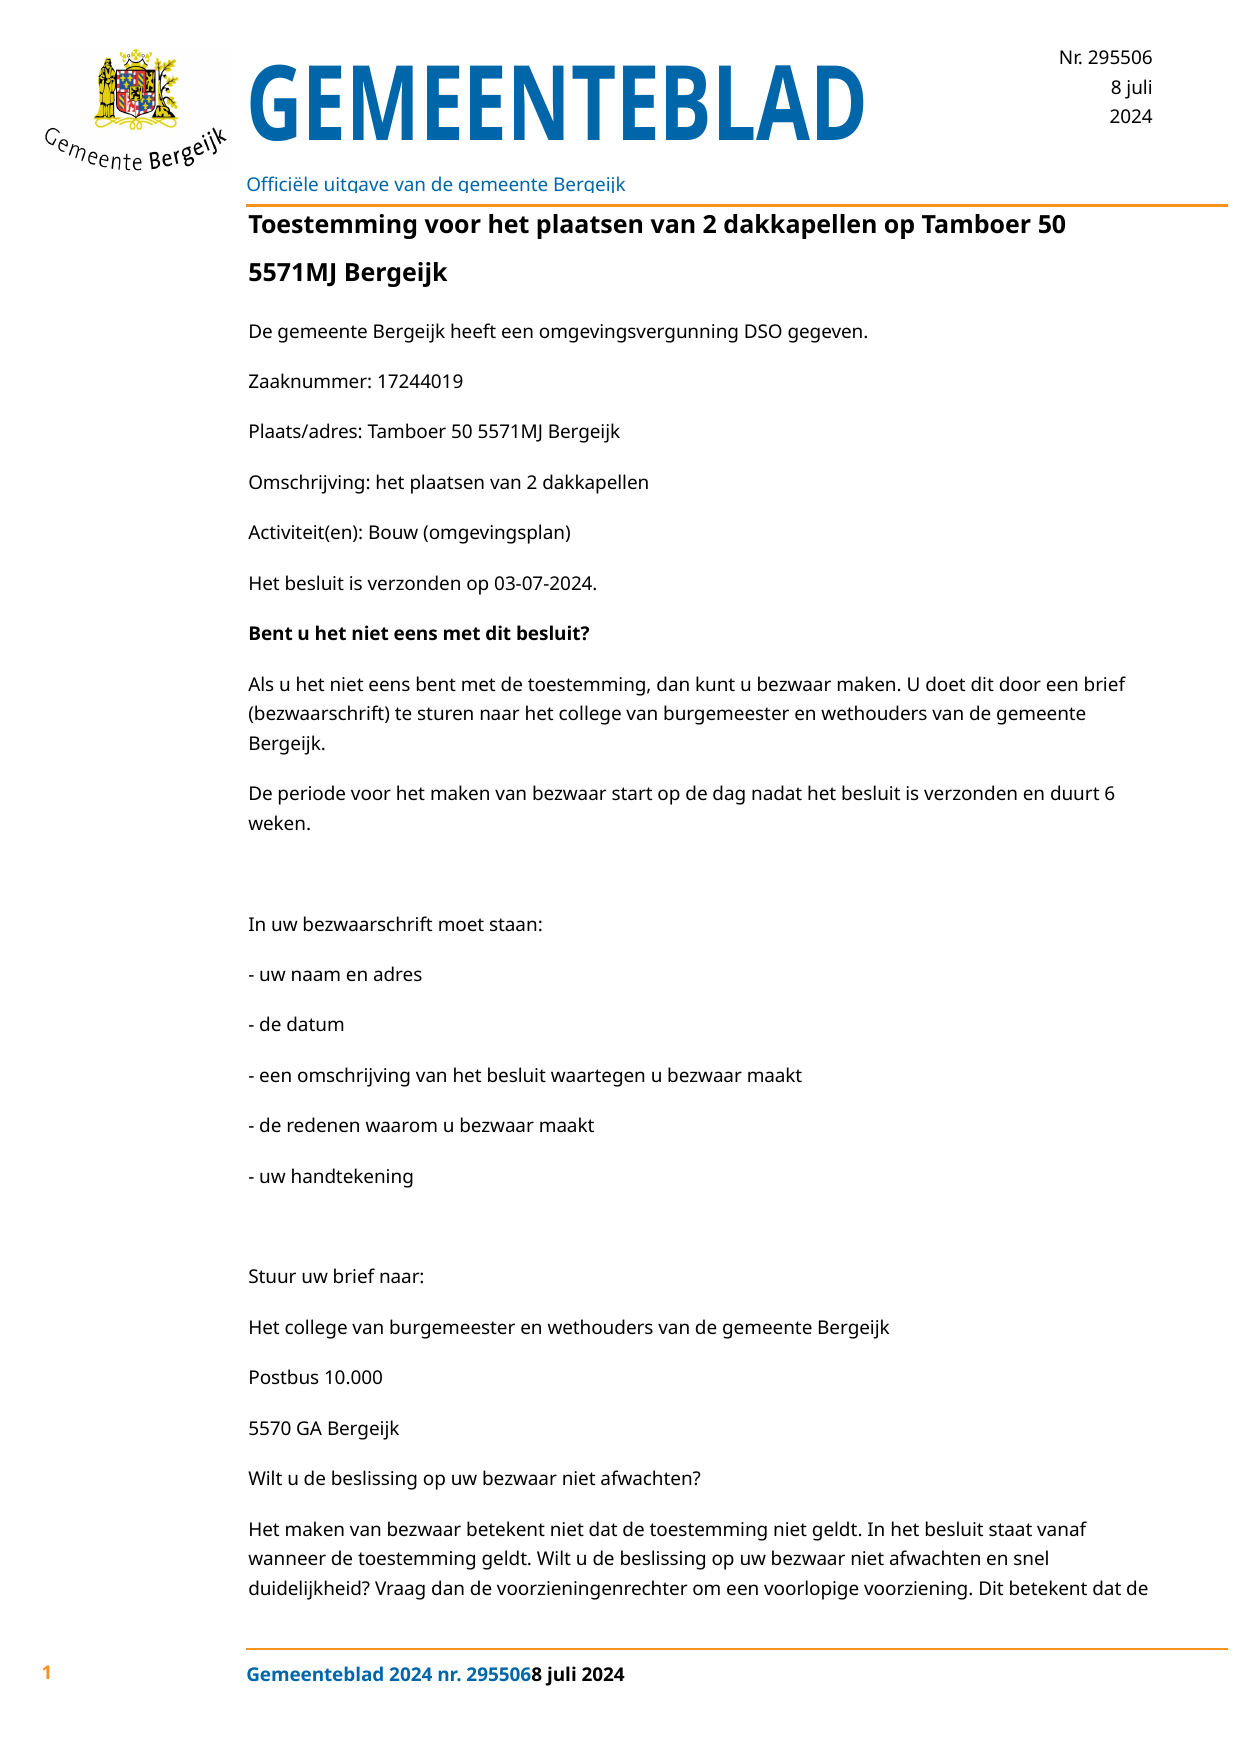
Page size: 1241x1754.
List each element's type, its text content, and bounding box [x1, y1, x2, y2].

text Wilt u de beslissing op uw bezwaar niet afwachten? [248, 1465, 1152, 1491]
text In uw bezwaarschrift moet staan: [248, 911, 1152, 937]
text Als u het niet eens bent met de toestemming, dan kunt u bezwaar maken. U doet dit door een brief (bezwaarschrift) te sturen naar het college van burgemeester en wethouders van de gemeente Bergeijk. [248, 671, 1152, 756]
text - uw naam en adres [248, 961, 1152, 987]
text Stuur uw brief naar: [248, 1264, 1152, 1289]
text Omschrijving: het plaatsen van 2 dakkapellen [248, 469, 1152, 495]
text Activiteit(en): Bouw (omgevingsplan) [248, 519, 1152, 545]
text De periode voor het maken van bezwaar start op de dag nadat het besluit is verzonden en duurt 6 weken. [248, 780, 1152, 836]
text - de datum [248, 1012, 1152, 1037]
text Het maken van bezwaar betekent niet dat de toestemming niet geldt. In het besluit staat vanaf wanneer de toestemming geldt. Wilt u de beslissing op uw bezwaar niet afwachten en snel duidelijkheid? Vraag dan de voorzieningenrechter om een voorlopige voorziening. Dit betekent dat de [248, 1516, 1152, 1601]
text Toestemming voor het plaatsen van 2 dakkapellen op Tamboer 50 5571MJ Bergeijk [248, 207, 1152, 288]
text - uw handtekening [248, 1163, 1152, 1189]
text Zaaknummer: 17244019 [248, 368, 1152, 394]
text - een omschrijving van het besluit waartegen u bezwaar maakt [248, 1062, 1152, 1088]
text Plaats/adres: Tamboer 50 5571MJ Bergeijk [248, 419, 1152, 444]
text Het college van burgemeester en wethouders van de gemeente Bergeijk [248, 1314, 1152, 1340]
text Postbus 10.000 [248, 1364, 1152, 1390]
text 5570 GA Bergeijk [248, 1415, 1152, 1441]
text - de redenen waarom u bezwaar maakt [248, 1112, 1152, 1138]
picture [41, 47, 231, 172]
text Bent u het niet eens met dit besluit? [248, 620, 1152, 646]
text De gemeente Bergeijk heeft een omgevingsvergunning DSO gegeven. [248, 318, 1152, 344]
text Het besluit is verzonden op 03-07-2024. [248, 570, 1152, 596]
